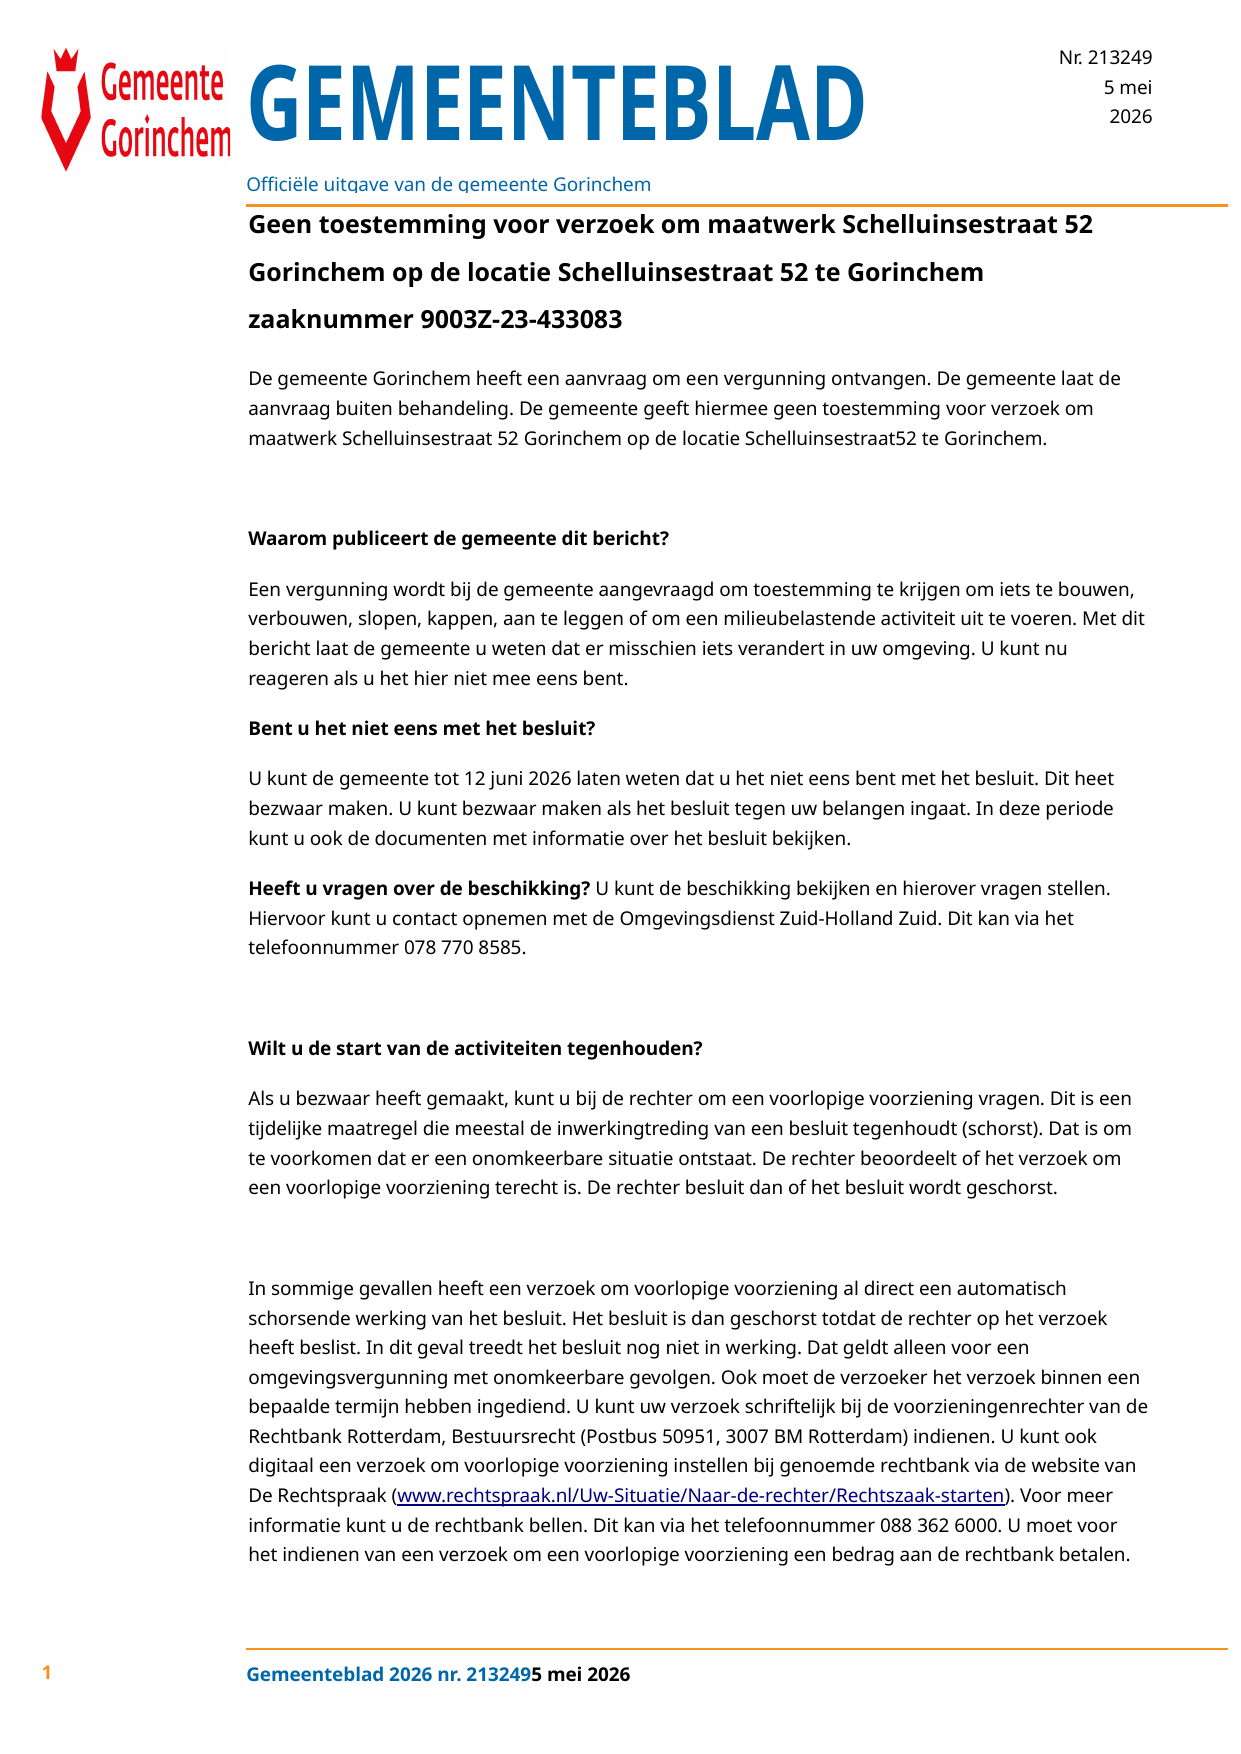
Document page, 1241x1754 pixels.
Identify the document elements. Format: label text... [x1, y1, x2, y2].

text De gemeente Gorinchem heeft een aanvraag om een vergunning ontvangen. De gemeente laat de aanvraag buiten behandeling. De gemeente geeft hiermee geen toestemming voor verzoek om maatwerk Schelluinsestraat 52 Gorinchem op de locatie Schelluinsestraat52 te Gorinchem. [248, 366, 1152, 450]
text U kunt de gemeente tot 12 juni 2026 laten weten dat u het niet eens bent met het besluit. Dit heet bezwaar maken. U kunt bezwaar maken als het besluit tegen uw belangen ingaat. In deze periode kunt u ook de documenten met informatie over het besluit bekijken. [248, 766, 1152, 850]
text Geen toestemming voor verzoek om maatwerk Schelluinsestraat 52 Gorinchem op de locatie Schelluinsestraat 52 te Gorinchem zaaknummer 9003Z-23-433083 [248, 207, 1152, 336]
picture [41, 47, 231, 172]
text Een vergunning wordt bij de gemeente aangevraagd om toestemming te krijgen om iets te bouwen, verbouwen, slopen, kappen, aan te leggen of om een milieubelastende activiteit uit te voeren. Met dit bericht laat de gemeente u weten dat er misschien iets verandert in uw omgeving. U kunt nu reageren als u het hier niet mee eens bent. [248, 576, 1152, 690]
text Wilt u de start van de activiteiten tegenhouden? [248, 1035, 1152, 1061]
text Waarom publiceert de gemeente dit bericht? [248, 526, 1152, 551]
text Heeft u vragen over de beschikking? U kunt de beschikking bekijken en hierover vragen stellen. Hiervoor kunt u contact opnemen met de Omgevingsdienst Zuid-Holland Zuid. Dit kan via het telefoonnummer 078 770 8585. [248, 875, 1152, 960]
text Als u bezwaar heeft gemaakt, kunt u bij de rechter om een voorlopige voorziening vragen. Dit is een tijdelijke maatregel die meestal de inwerkingtreding van een besluit tegenhoudt (schorst). Dat is om te voorkomen dat er een onomkeerbare situatie ontstaat. De rechter beoordeelt of het verzoek om een voorlopige voorziening terecht is. De rechter besluit dan of het besluit wordt geschorst. [248, 1086, 1152, 1200]
text Bent u het niet eens met het besluit? [248, 715, 1152, 741]
text In sommige gevallen heeft een verzoek om voorlopige voorziening al direct een automatisch schorsende werking van het besluit. Het besluit is dan geschorst totdat de rechter op het verzoek heeft beslist. In dit geval treedt het besluit nog niet in werking. Dat geldt alleen voor een omgevingsvergunning met onomkeerbare gevolgen. Ook moet de verzoeker het verzoek binnen een bepaalde termijn hebben ingediend. U kunt uw verzoek schriftelijk bij de voorzieningenrechter van de Rechtbank Rotterdam, Bestuursrecht (Postbus 50951, 3007 BM Rotterdam) indienen. U kunt ook digitaal een verzoek om voorlopige voorziening instellen bij genoemde rechtbank via de website van De Rechtspraak (www.rechtspraak.nl/Uw-Situatie/Naar-de-rechter/Rechtszaak-starten). Voor meer informatie kunt u de rechtbank bellen. Dit kan via het telefoonnummer 088 362 6000. U moet voor het indienen van een verzoek om een voorlopige voorziening een bedrag aan de rechtbank betalen. [248, 1275, 1152, 1567]
